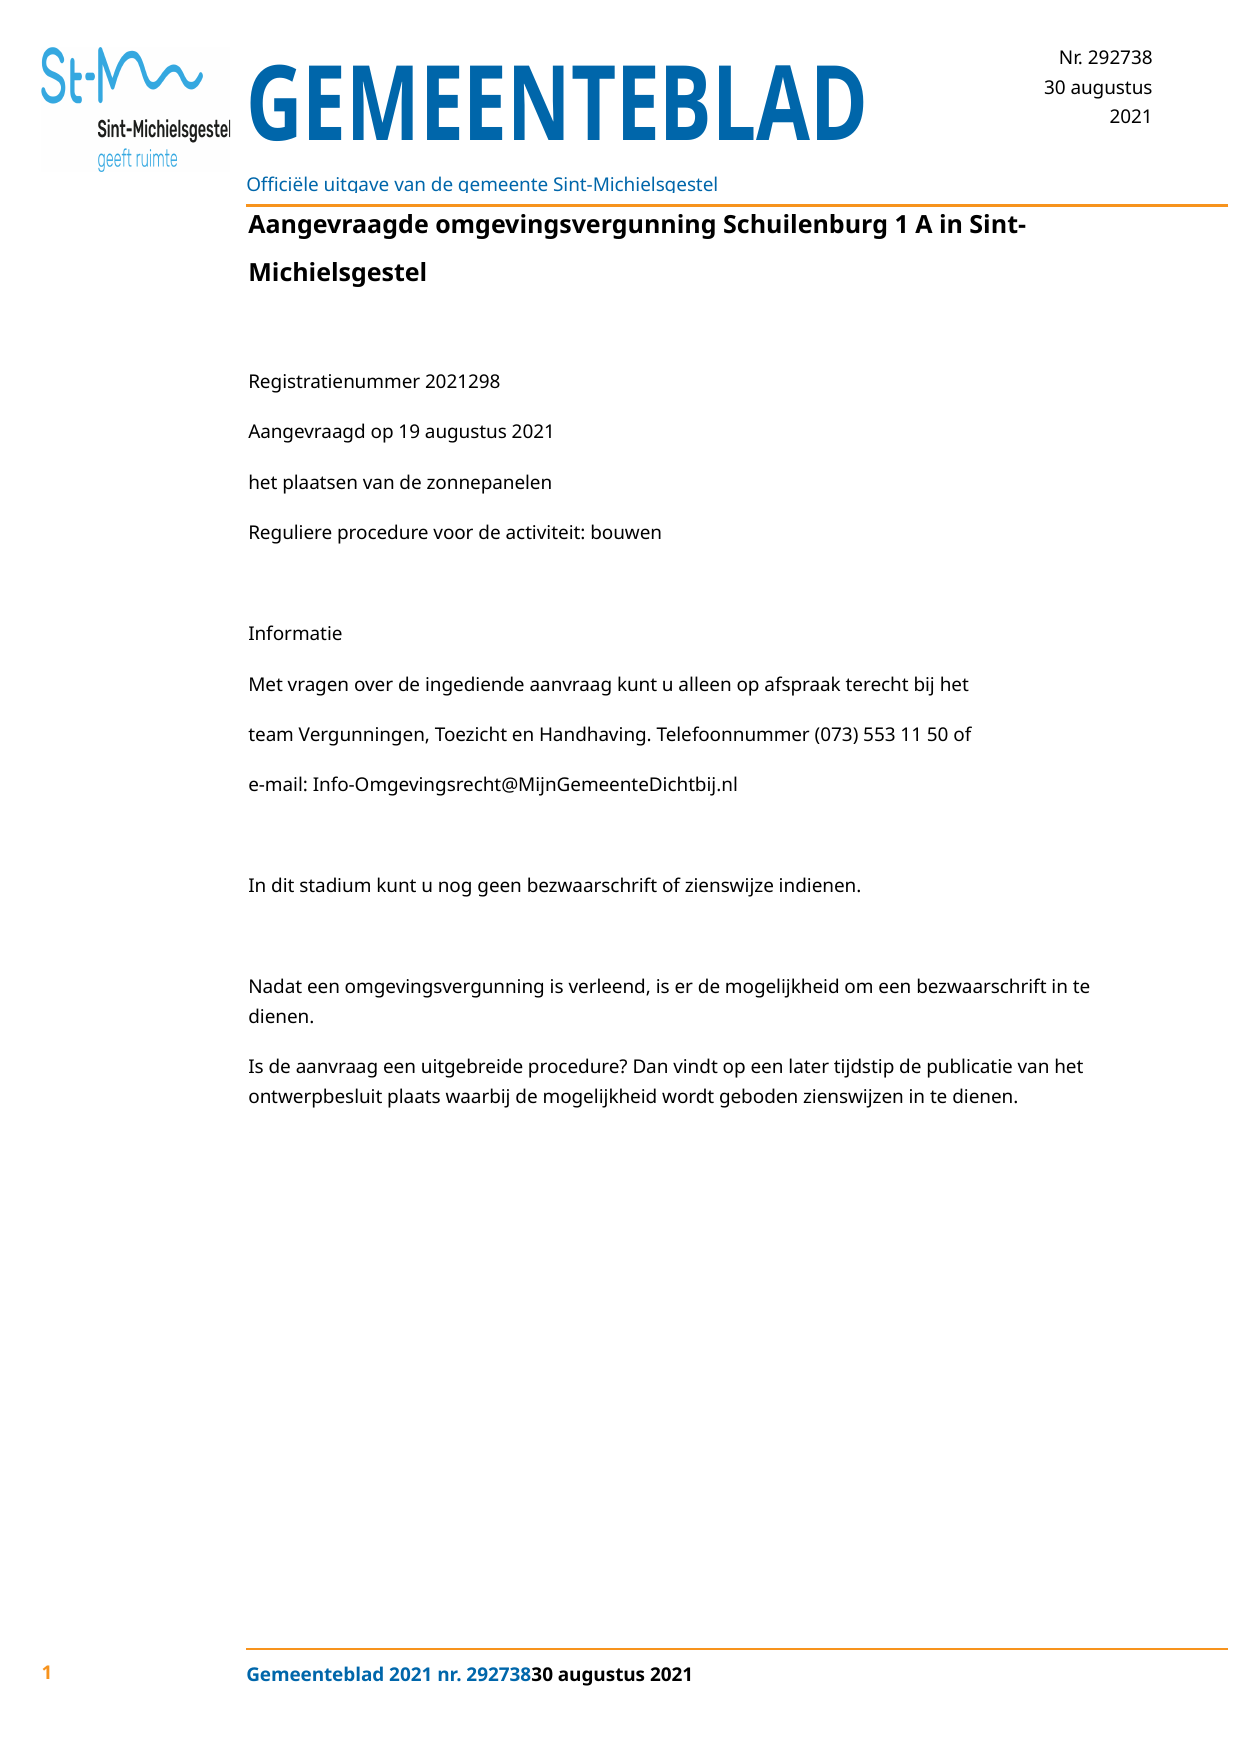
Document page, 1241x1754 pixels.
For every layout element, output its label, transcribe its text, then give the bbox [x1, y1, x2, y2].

text Reguliere procedure voor de activiteit: bouwen [248, 519, 1152, 545]
text Informatie [248, 620, 1152, 646]
text e-mail: Info-Omgevingsrecht@MijnGemeenteDichtbij.nl [248, 772, 1152, 797]
text Aangevraagd op 19 augustus 2021 [248, 419, 1152, 444]
text het plaatsen van de zonnepanelen [248, 469, 1152, 495]
text Aangevraagde omgevingsvergunning Schuilenburg 1 A in Sint-Michielsgestel [248, 207, 1152, 288]
text team Vergunningen, Toezicht en Handhaving. Telefoonnummer (073) 553 11 50 of [248, 721, 1152, 747]
text Met vragen over de ingediende aanvraag kunt u alleen op afspraak terecht bij het [248, 671, 1152, 697]
text Nadat een omgevingsvergunning is verleend, is er de mogelijkheid om een bezwaarschrift in te dienen. [248, 973, 1152, 1029]
text In dit stadium kunt u nog geen bezwaarschrift of zienswijze indienen. [248, 872, 1152, 898]
picture [41, 47, 231, 172]
text Is de aanvraag een uitgebreide procedure? Dan vindt op een later tijdstip de publicatie van het ontwerpbesluit plaats waarbij de mogelijkheid wordt geboden zienswijzen in te dienen. [248, 1053, 1152, 1109]
text Registratienummer 2021298 [248, 368, 1152, 394]
